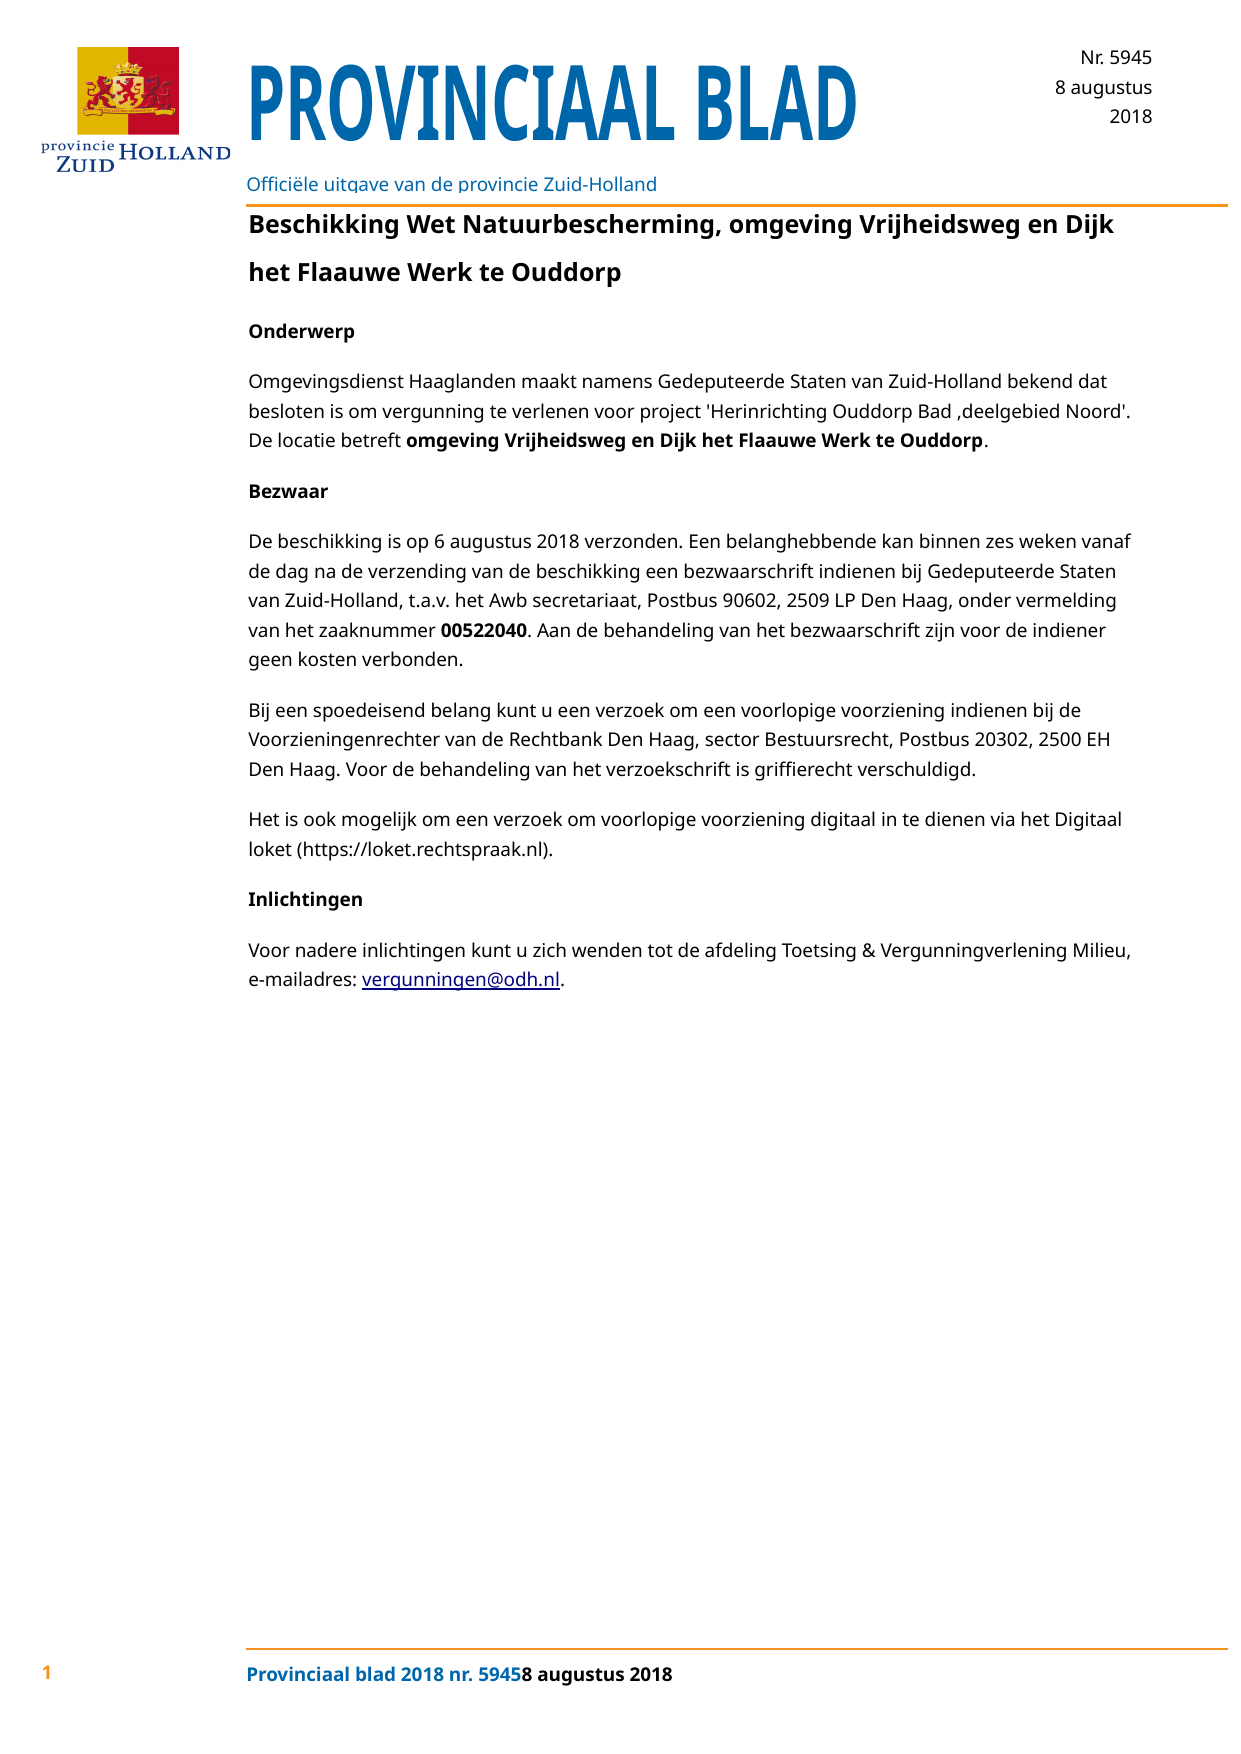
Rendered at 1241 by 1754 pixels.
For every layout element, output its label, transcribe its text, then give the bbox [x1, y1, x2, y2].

text Beschikking Wet Natuurbescherming, omgeving Vrijheidsweg en Dijk het Flaauwe Werk te Ouddorp [248, 207, 1152, 288]
text Voor nadere inlichtingen kunt u zich wenden tot de afdeling Toetsing & Vergunningverlening Milieu, e-mailadres: vergunningen@odh.nl. [248, 937, 1152, 992]
text Bezwaar [248, 478, 1152, 504]
picture [41, 47, 231, 172]
text Onderwerp [248, 318, 1152, 344]
text Bij een spoedeisend belang kunt u een verzoek om een voorlopige voorziening indienen bij de Voorzieningenrechter van de Rechtbank Den Haag, sector Bestuursrecht, Postbus 20302, 2500 EH Den Haag. Voor de behandeling van het verzoekschrift is griffierecht verschuldigd. [248, 697, 1152, 782]
text Omgevingsdienst Haaglanden maakt namens Gedeputeerde Staten van Zuid-Holland bekend dat besloten is om vergunning te verlenen voor project 'Herinrichting Ouddorp Bad ,deelgebied Noord'. De locatie betreft omgeving Vrijheidsweg en Dijk het Flaauwe Werk te Ouddorp. [248, 368, 1152, 453]
text De beschikking is op 6 augustus 2018 verzonden. Een belanghebbende kan binnen zes weken vanaf de dag na de verzending van de beschikking een bezwaarschrift indienen bij Gedeputeerde Staten van Zuid-Holland, t.a.v. het Awb secretariaat, Postbus 90602, 2509 LP Den Haag, onder vermelding van het zaaknummer 00522040. Aan de behandeling van het bezwaarschrift zijn voor de indiener geen kosten verbonden. [248, 528, 1152, 672]
text Het is ook mogelijk om een verzoek om voorlopige voorziening digitaal in te dienen via het Digitaal loket (https://loket.rechtspraak.nl). [248, 807, 1152, 862]
text Inlichtingen [248, 887, 1152, 912]
